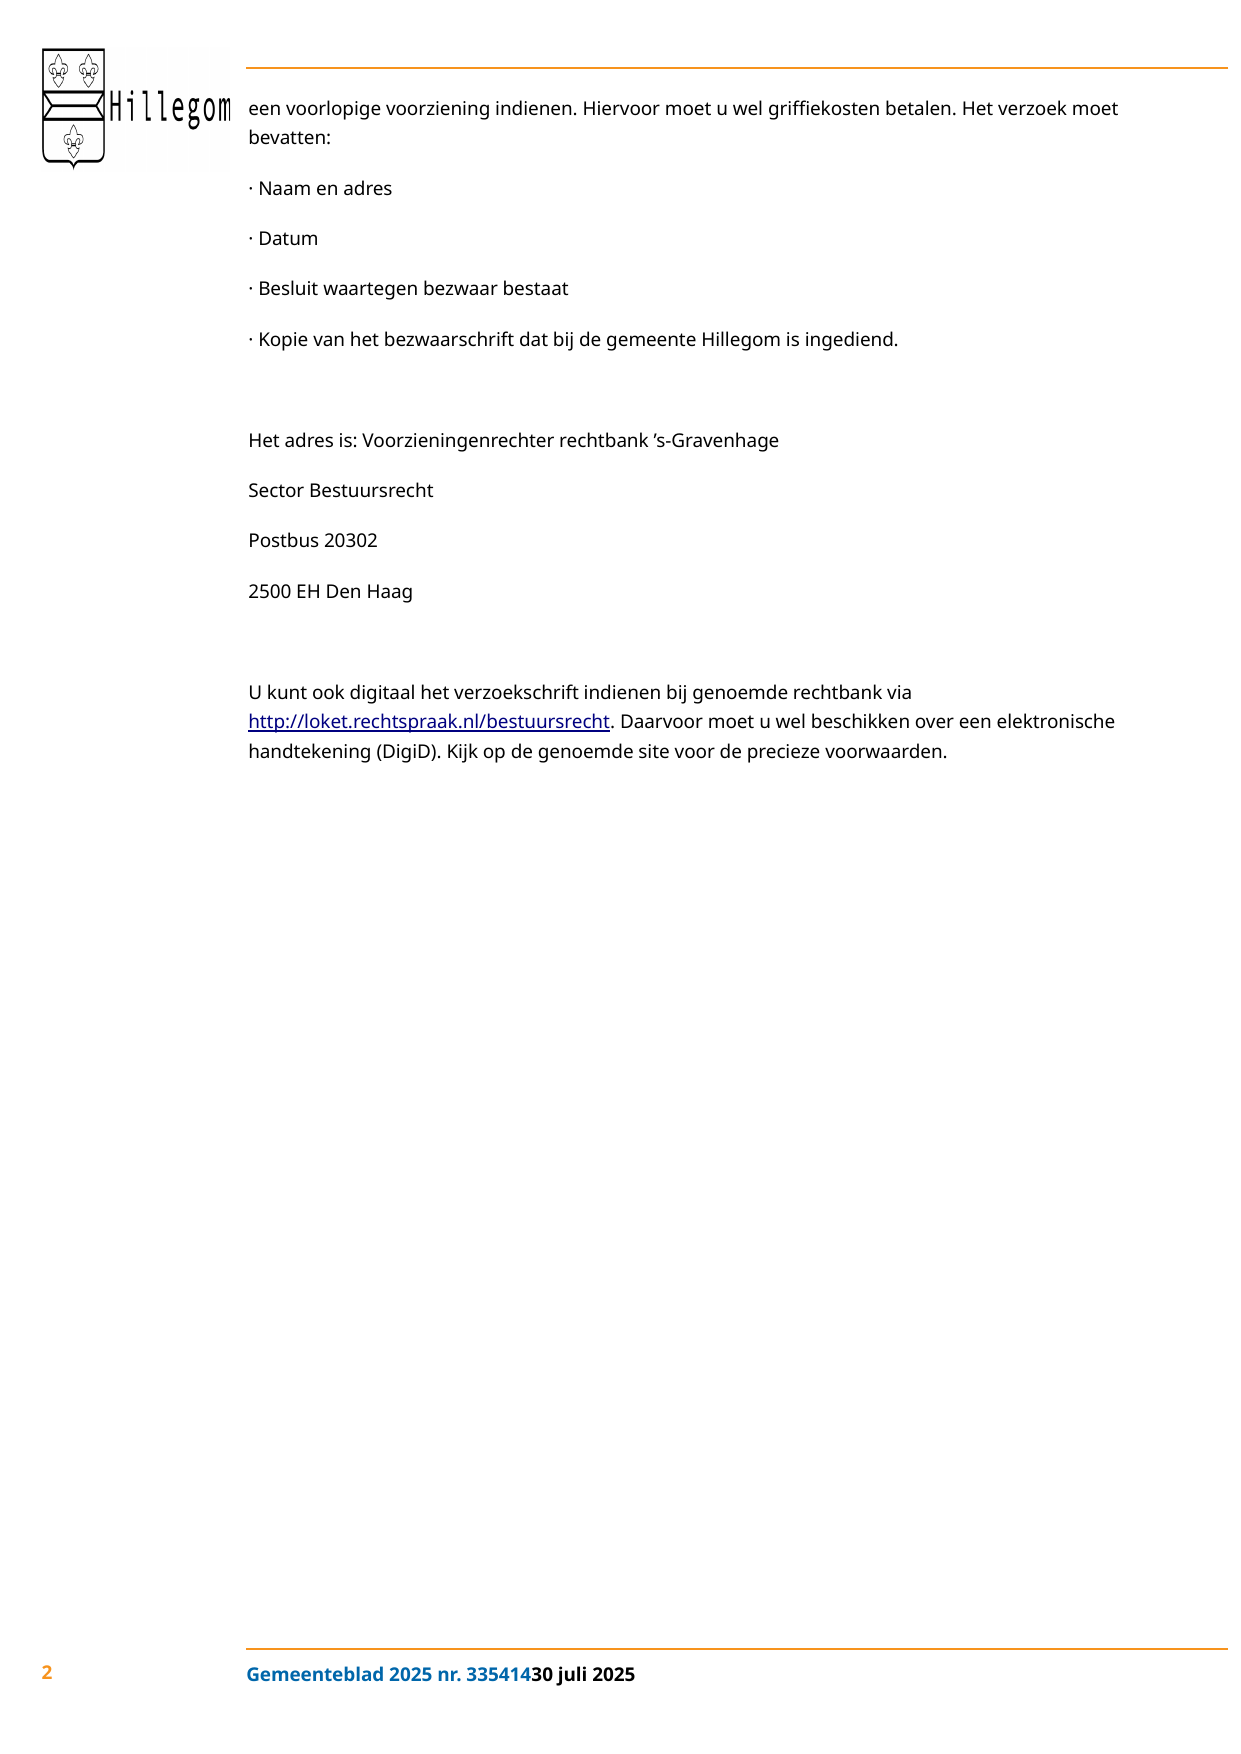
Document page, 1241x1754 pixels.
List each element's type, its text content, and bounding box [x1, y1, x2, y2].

text · Kopie van het bezwaarschrift dat bij de gemeente Hillegom is ingediend. [248, 326, 1152, 352]
text · Besluit waartegen bezwaar bestaat [248, 276, 1152, 301]
text Het adres is: Voorzieningenrechter rechtbank ’s-Gravenhage [248, 427, 1152, 453]
text Sector Bestuursrecht [248, 477, 1152, 503]
text · Datum [248, 225, 1152, 251]
picture [41, 47, 231, 172]
text Postbus 20302 [248, 528, 1152, 553]
text · Naam en adres [248, 175, 1152, 201]
text 2500 EH Den Haag [248, 578, 1152, 604]
text een voorlopige voorziening indienen. Hiervoor moet u wel griffiekosten betalen. Het verzoek moet bevatten: [248, 95, 1152, 150]
text U kunt ook digitaal het verzoekschrift indienen bij genoemde rechtbank via http://loket.rechtspraak.nl/bestuursrecht. Daarvoor moet u wel beschikken over een elektronische handtekening (DigiD). Kijk op de genoemde site voor de precieze voorwaarden. [248, 679, 1152, 764]
